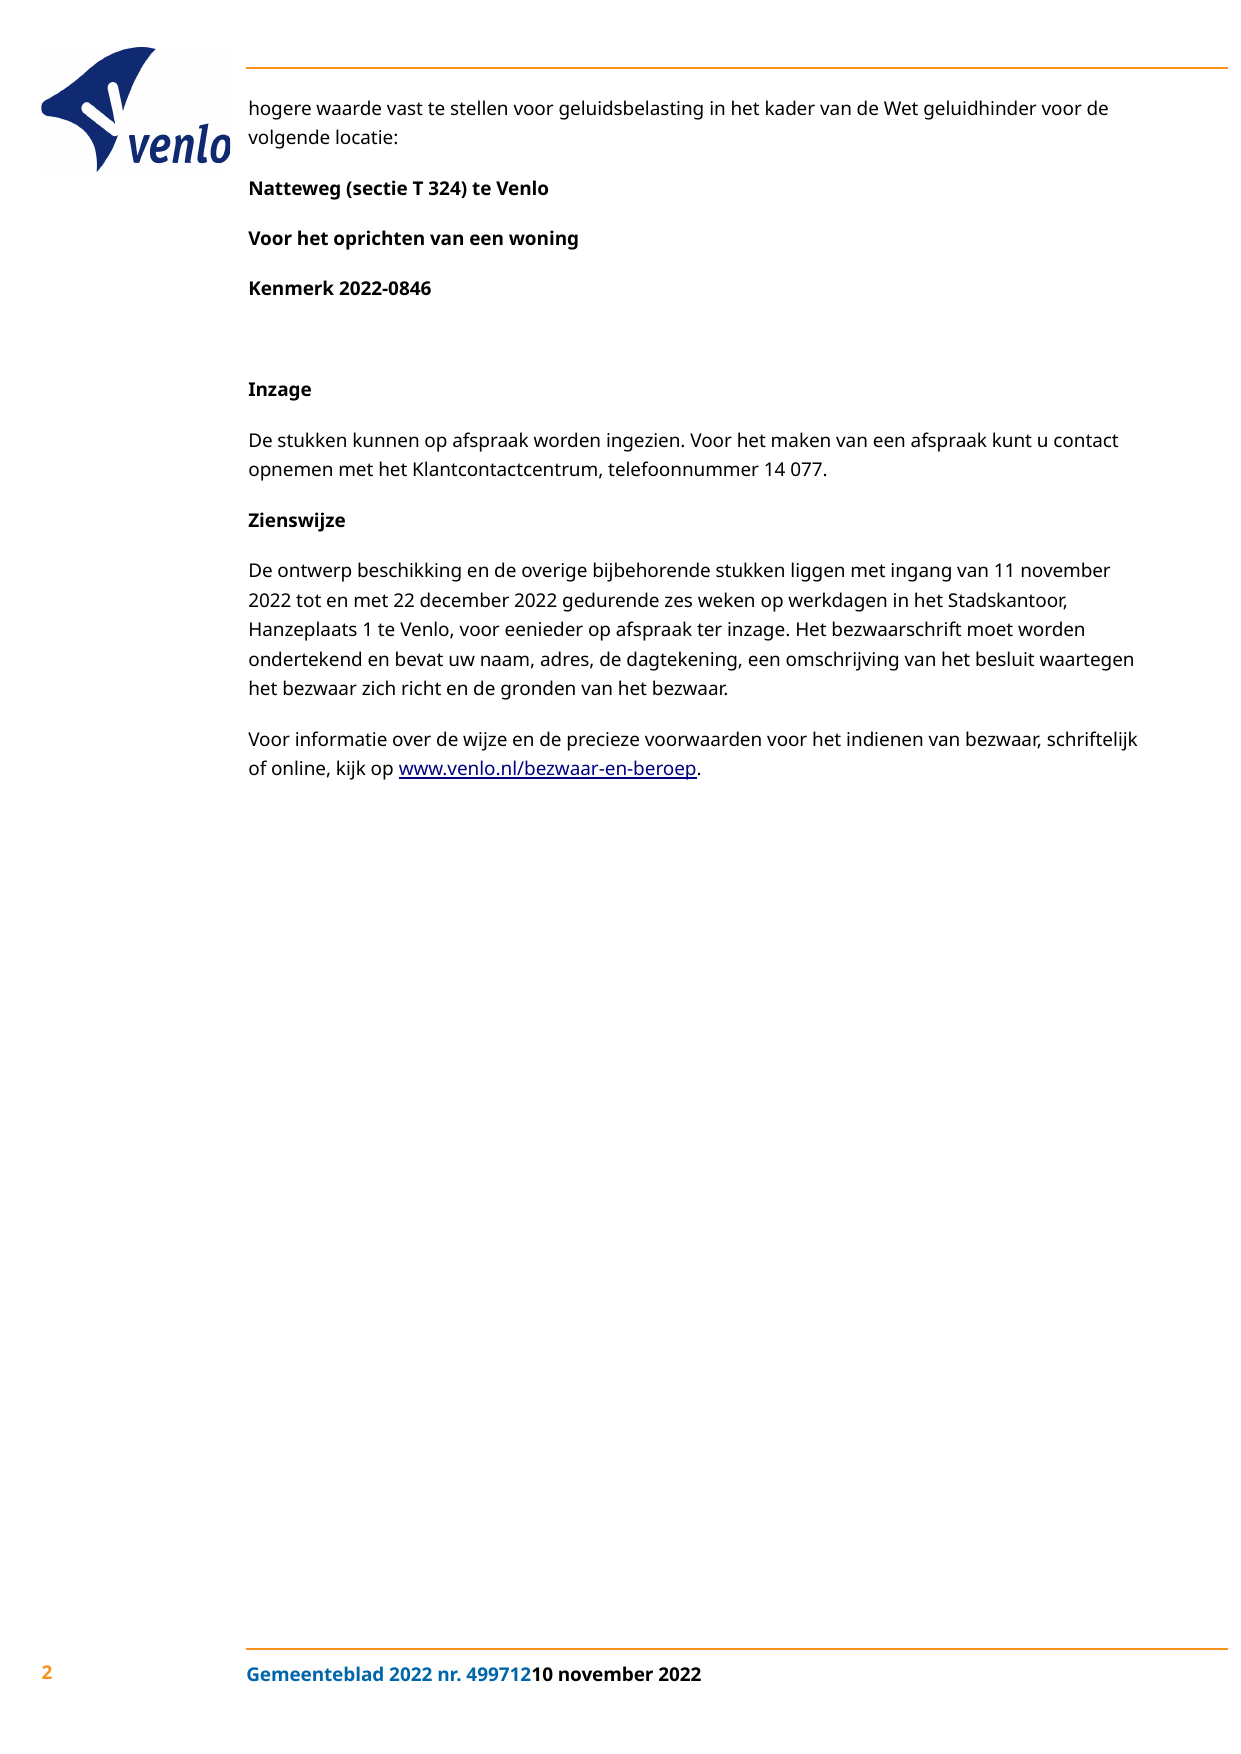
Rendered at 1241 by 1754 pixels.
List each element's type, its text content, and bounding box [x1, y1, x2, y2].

text De ontwerp beschikking en de overige bijbehorende stukken liggen met ingang van 11 november 2022 tot en met 22 december 2022 gedurende zes weken op werkdagen in het Stadskantoor, Hanzeplaats 1 te Venlo, voor eenieder op afspraak ter inzage. Het bezwaarschrift moet worden ondertekend en bevat uw naam, adres, de dagtekening, een omschrijving van het besluit waartegen het bezwaar zich richt en de gronden van het bezwaar. [248, 557, 1152, 701]
text Zienswijze [248, 507, 1152, 533]
text Voor het oprichten van een woning [248, 225, 1152, 251]
text Kenmerk 2022-0846 [248, 276, 1152, 301]
text De stukken kunnen op afspraak worden ingezien. Voor het maken van een afspraak kunt u contact opnemen met het Klantcontactcentrum, telefoonnummer 14 077. [248, 427, 1152, 482]
text Natteweg (sectie T 324) te Venlo [248, 175, 1152, 201]
text Voor informatie over de wijze en de precieze voorwaarden voor het indienen van bezwaar, schriftelijk of online, kijk op www.venlo.nl/bezwaar-en-beroep. [248, 726, 1152, 781]
text hogere waarde vast te stellen voor geluidsbelasting in het kader van de Wet geluidhinder voor de volgende locatie: [248, 95, 1152, 150]
text Inzage [248, 376, 1152, 402]
picture [41, 47, 231, 172]
